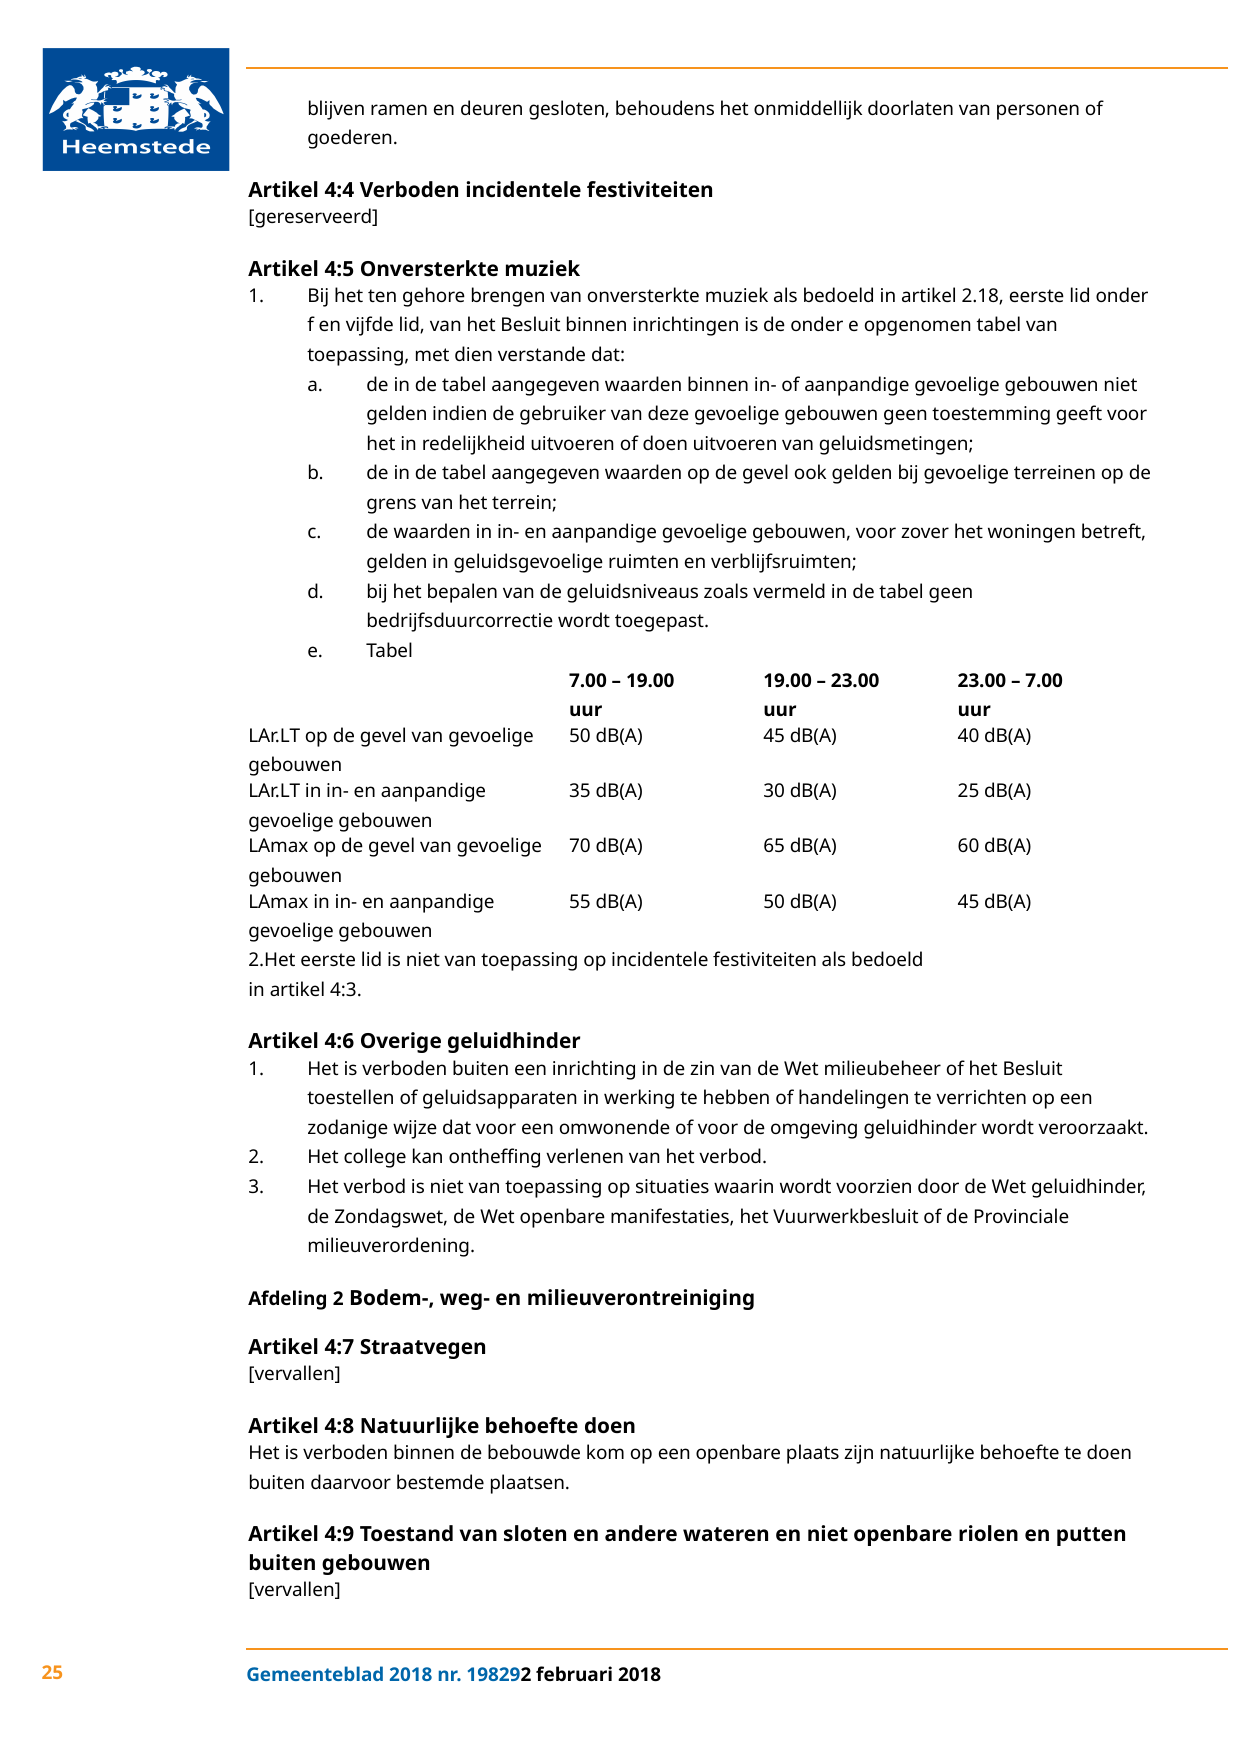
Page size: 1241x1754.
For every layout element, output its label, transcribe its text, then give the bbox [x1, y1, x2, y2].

table_cell 70 dB(A) [569, 833, 763, 888]
table_cell 45 dB(A) [958, 888, 1152, 943]
table_header 7.00 – 19.00 uur [569, 667, 763, 722]
table_cell 60 dB(A) [958, 833, 1152, 888]
text Artikel 4:5 Onversterkte muziek [248, 254, 1152, 282]
list de in de tabel aangegeven waarden binnen in- of aanpandige gevoelige gebouwen niet gelden indien de gebruiker van deze gevoelige gebouwen geen toestemming geeft voor het in redelijkheid uitvoeren of doen uitvoeren van geluidsmetingen; [307, 371, 1152, 456]
table_cell 25 dB(A) [958, 778, 1152, 833]
text Artikel 4:6 Overige geluidhinder [248, 1027, 1152, 1055]
list de in de tabel aangegeven waarden op de gevel ook gelden bij gevoelige terreinen op de grens van het terrein; [307, 459, 1152, 515]
list Het verbod is niet van toepassing op situaties waarin wordt voorzien door de Wet geluidhinder, de Zondagswet, de Wet openbare manifestaties, het Vuurwerkbesluit of de Provinciale milieuverordening. [248, 1173, 1152, 1258]
table_cell 40 dB(A) [958, 722, 1152, 777]
table_cell 55 dB(A) [569, 888, 763, 943]
table_cell 50 dB(A) [763, 888, 957, 943]
table_cell LAmax op de gevel van gevoelige gebouwen [248, 833, 569, 888]
text Artikel 4:7 Straatvegen [248, 1332, 1152, 1361]
list Tabel [307, 637, 1152, 663]
text Afdeling 2 Bodem-, weg- en milieuverontreiniging [248, 1283, 1152, 1311]
list Bij het ten gehore brengen van onversterkte muziek als bedoeld in artikel 2.18, eerste lid onder f en vijfde lid, van het Besluit binnen inrichtingen is de onder e opgenomen tabel van toepassing, met dien verstande dat: [248, 282, 1152, 367]
list blijven ramen en deuren gesloten, behoudens het onmiddellijk doorlaten van personen of goederen. [248, 95, 1152, 150]
table_cell 35 dB(A) [569, 778, 763, 833]
text Artikel 4:8 Natuurlijke behoefte doen [248, 1411, 1152, 1439]
table_cell 30 dB(A) [763, 778, 957, 833]
text [vervallen] [248, 1361, 1152, 1386]
table_header 23.00 – 7.00 uur [958, 667, 1152, 722]
list Het is verboden buiten een inrichting in de zin van de Wet milieubeheer of het Besluit toestellen of geluidsapparaten in werking te hebben of handelingen te verrichten op een zodanige wijze dat voor een omwonende of voor de omgeving geluidhinder wordt veroorzaakt. [248, 1055, 1152, 1140]
text Artikel 4:9 Toestand van sloten en andere wateren en niet openbare riolen en putten buiten gebouwen [248, 1519, 1152, 1576]
table_cell LAmax in in- en aanpandige gevoelige gebouwen [248, 888, 569, 943]
table_cell LAr.LT in in- en aanpandige gevoelige gebouwen [248, 778, 569, 833]
text [gereserveerd] [248, 203, 1152, 229]
text in artikel 4:3. [248, 976, 1152, 1002]
table_cell 45 dB(A) [763, 722, 957, 777]
table_header [248, 667, 569, 722]
list Het college kan ontheffing verlenen van het verbod. [248, 1144, 1152, 1169]
list bij het bepalen van de geluidsniveaus zoals vermeld in de tabel geen bedrijfsduurcorrectie wordt toegepast. [307, 578, 1152, 633]
text Artikel 4:4 Verboden incidentele festiviteiten [248, 175, 1152, 203]
table_header 19.00 – 23.00 uur [763, 667, 957, 722]
table_cell 65 dB(A) [763, 833, 957, 888]
table_cell LAr.LT op de gevel van gevoelige gebouwen [248, 722, 569, 777]
picture [41, 47, 231, 172]
list de waarden in in- en aanpandige gevoelige gebouwen, voor zover het woningen betreft, gelden in geluidsgevoelige ruimten en verblijfsruimten; [307, 519, 1152, 574]
table_cell 50 dB(A) [569, 722, 763, 777]
text Het is verboden binnen de bebouwde kom op een openbare plaats zijn natuurlijke behoefte te doen buiten daarvoor bestemde plaatsen. [248, 1439, 1152, 1495]
text 2.Het eerste lid is niet van toepassing op incidentele festiviteiten als bedoeld [248, 947, 1152, 972]
text [vervallen] [248, 1576, 1152, 1602]
